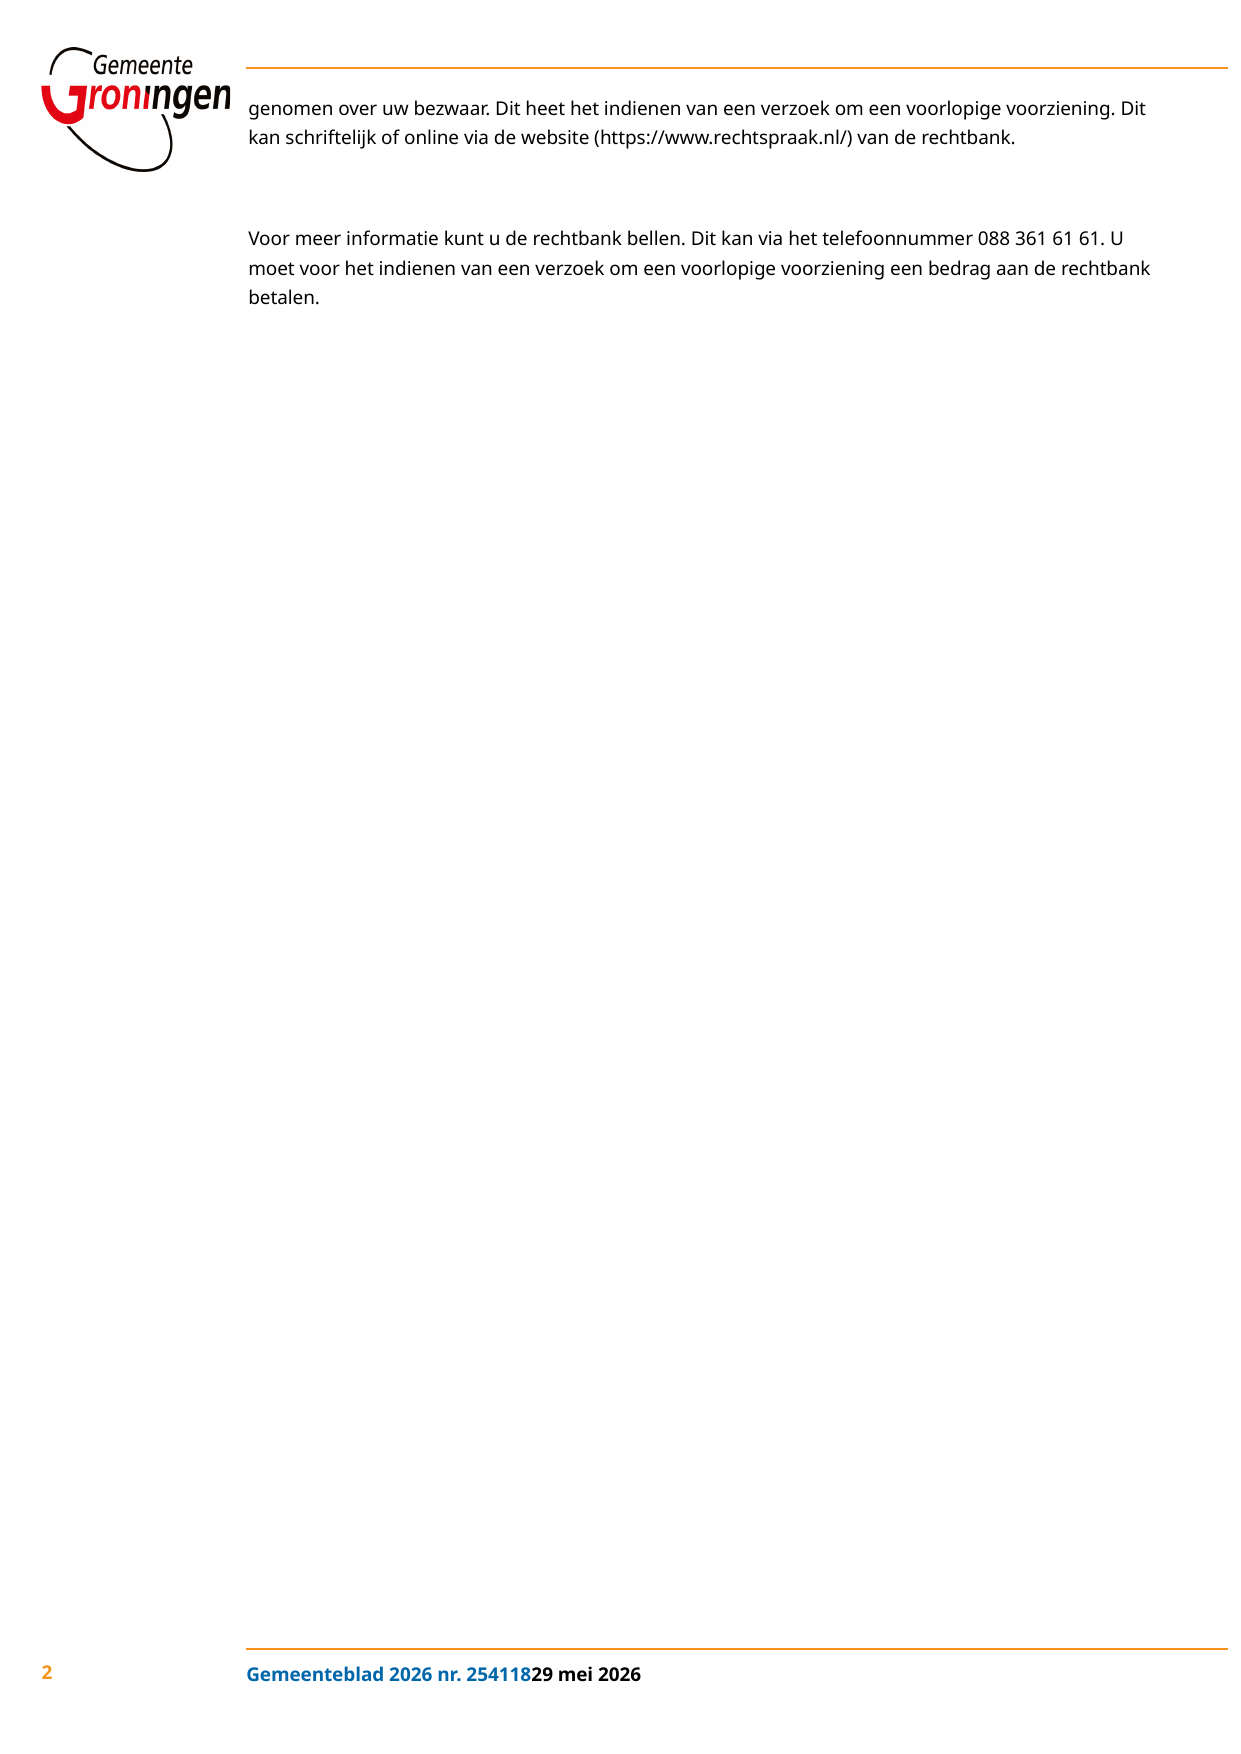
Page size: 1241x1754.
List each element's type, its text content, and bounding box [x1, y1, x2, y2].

text Voor meer informatie kunt u de rechtbank bellen. Dit kan via het telefoonnummer 088 361 61 61. U moet voor het indienen van een verzoek om een voorlopige voorziening een bedrag aan de rechtbank betalen. [248, 225, 1152, 310]
picture [41, 47, 231, 172]
text genomen over uw bezwaar. Dit heet het indienen van een verzoek om een voorlopige voorziening. Dit kan schriftelijk of online via de website (https://www.rechtspraak.nl/) van de rechtbank. [248, 95, 1152, 150]
